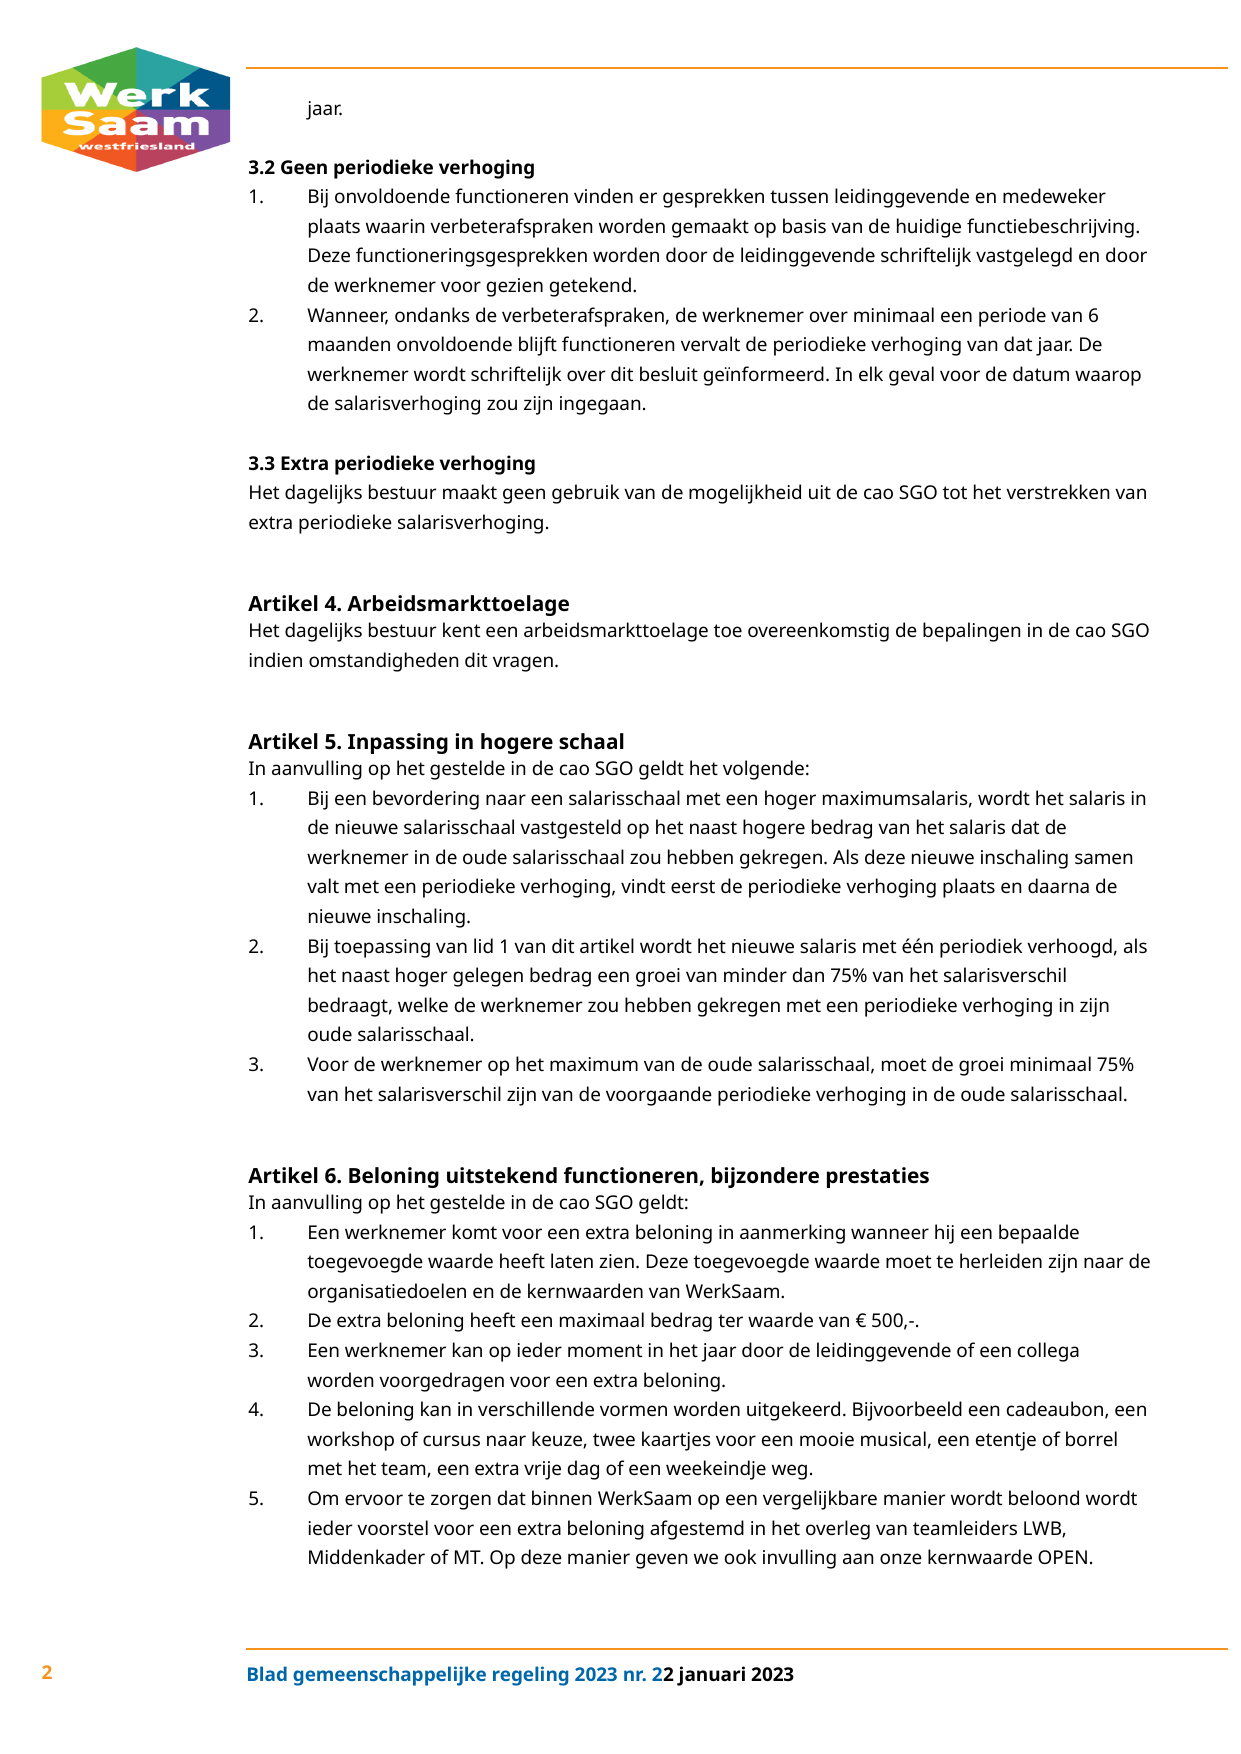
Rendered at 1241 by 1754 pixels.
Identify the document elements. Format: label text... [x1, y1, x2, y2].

list Voor de werknemer op het maximum van de oude salarisschaal, moet de groei minimaal 75% van het salarisverschil zijn van de voorgaande periodieke verhoging in de oude salarisschaal. [248, 1051, 1152, 1107]
list Een werknemer komt voor een extra beloning in aanmerking wanneer hij een bepaalde toegevoegde waarde heeft laten zien. Deze toegevoegde waarde moet te herleiden zijn naar de organisatiedoelen en de kernwaarden van WerkSaam. [248, 1219, 1152, 1304]
list Bij toepassing van lid 1 van dit artikel wordt het nieuwe salaris met één periodiek verhoogd, als het naast hoger gelegen bedrag een groei van minder dan 75% van het salarisverschil bedraagt, welke de werknemer zou hebben gekregen met een periodieke verhoging in zijn oude salarisschaal. [248, 933, 1152, 1047]
text In aanvulling op het gestelde in de cao SGO geldt: [248, 1189, 1152, 1215]
list De beloning kan in verschillende vormen worden uitgekeerd. Bijvoorbeeld een cadeaubon, een workshop of cursus naar keuze, twee kaartjes voor een mooie musical, een etentje of borrel met het team, een extra vrije dag of een weekeindje weg. [248, 1396, 1152, 1481]
text Artikel 6. Beloning uitstekend functioneren, bijzondere prestaties [248, 1161, 1152, 1189]
list De extra beloning heeft een maximaal bedrag ter waarde van € 500,-. [248, 1308, 1152, 1333]
list jaar. [248, 95, 1152, 121]
list Wanneer, ondanks de verbeterafspraken, de werknemer over minimaal een periode van 6 maanden onvoldoende blijft functioneren vervalt de periodieke verhoging van dat jaar. De werknemer wordt schriftelijk over dit besluit geïnformeerd. In elk geval voor de datum waarop de salarisverhoging zou zijn ingegaan. [248, 302, 1152, 416]
text Artikel 5. Inpassing in hogere schaal [248, 727, 1152, 755]
picture [41, 47, 231, 172]
text Het dagelijks bestuur kent een arbeidsmarkttoelage toe overeenkomstig de bepalingen in de cao SGO indien omstandigheden dit vragen. [248, 617, 1152, 673]
list Een werknemer kan op ieder moment in het jaar door de leidinggevende of een collega worden voorgedragen voor een extra beloning. [248, 1337, 1152, 1392]
text 3.2 Geen periodieke verhoging [248, 154, 1152, 180]
list Om ervoor te zorgen dat binnen WerkSaam op een vergelijkbare manier wordt beloond wordt ieder voorstel voor een extra beloning afgestemd in het overleg van teamleiders LWB, Middenkader of MT. Op deze manier geven we ook invulling aan onze kernwaarde OPEN. [248, 1485, 1152, 1570]
text Het dagelijks bestuur maakt geen gebruik van de mogelijkheid uit de cao SGO tot het verstrekken van extra periodieke salarisverhoging. [248, 479, 1152, 535]
text In aanvulling op het gestelde in de cao SGO geldt het volgende: [248, 755, 1152, 781]
text Artikel 4. Arbeidsmarkttoelage [248, 589, 1152, 617]
list Bij onvoldoende functioneren vinden er gesprekken tussen leidinggevende en medeweker plaats waarin verbeterafspraken worden gemaakt op basis van de huidige functiebeschrijving. Deze functioneringsgesprekken worden door de leidinggevende schriftelijk vastgelegd en door de werknemer voor gezien getekend. [248, 183, 1152, 298]
list Bij een bevordering naar een salarisschaal met een hoger maximumsalaris, wordt het salaris in de nieuwe salarisschaal vastgesteld op het naast hogere bedrag van het salaris dat de werknemer in de oude salarisschaal zou hebben gekregen. Als deze nieuwe inschaling samen valt met een periodieke verhoging, vindt eerst de periodieke verhoging plaats en daarna de nieuwe inschaling. [248, 785, 1152, 929]
text 3.3 Extra periodieke verhoging [248, 450, 1152, 476]
